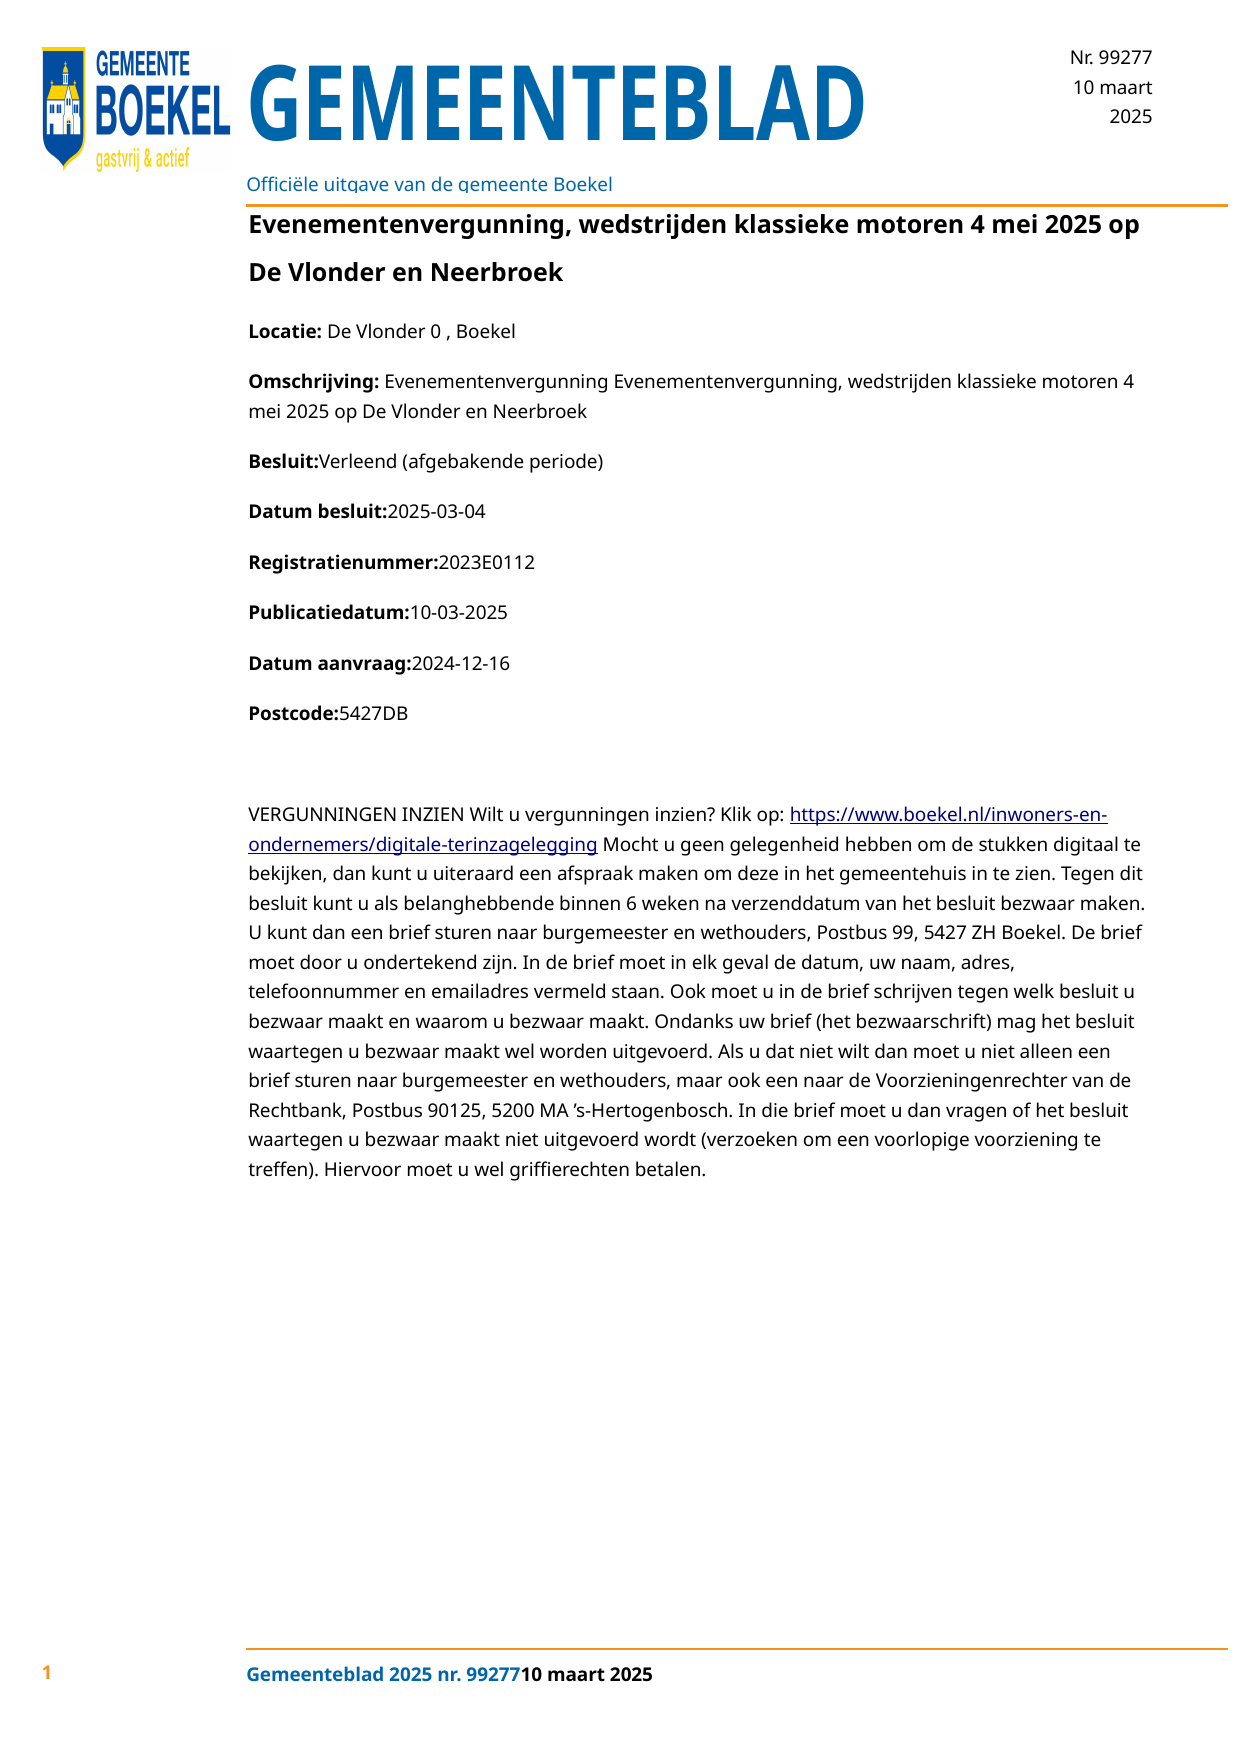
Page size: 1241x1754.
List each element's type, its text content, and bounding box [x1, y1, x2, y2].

text Datum besluit:2025-03-04 [248, 499, 1152, 524]
text Publicatiedatum:10-03-2025 [248, 599, 1152, 625]
text Evenementenvergunning, wedstrijden klassieke motoren 4 mei 2025 op De Vlonder en Neerbroek [248, 207, 1152, 288]
text Registratienummer:2023E0112 [248, 549, 1152, 575]
text Datum aanvraag:2024-12-16 [248, 650, 1152, 676]
text Omschrijving: Evenementenvergunning Evenementenvergunning, wedstrijden klassieke motoren 4 mei 2025 op De Vlonder en Neerbroek [248, 368, 1152, 424]
text Besluit:Verleend (afgebakende periode) [248, 448, 1152, 474]
text Locatie: De Vlonder 0 , Boekel [248, 318, 1152, 344]
text VERGUNNINGEN INZIEN Wilt u vergunningen inzien? Klik op: https://www.boekel.nl/inwoners-en-ondernemers/digitale-terinzagelegging Mocht u geen gelegenheid hebben om de stukken digitaal te bekijken, dan kunt u uiteraard een afspraak maken om deze in het gemeentehuis in te zien. Tegen dit besluit kunt u als belanghebbende binnen 6 weken na verzenddatum van het besluit bezwaar maken. U kunt dan een brief sturen naar burgemeester en wethouders, Postbus 99, 5427 ZH Boekel. De brief moet door u ondertekend zijn. In de brief moet in elk geval de datum, uw naam, adres, telefoonnummer en emailadres vermeld staan. Ook moet u in de brief schrijven tegen welk besluit u bezwaar maakt en waarom u bezwaar maakt. Ondanks uw brief (het bezwaarschrift) mag het besluit waartegen u bezwaar maakt wel worden uitgevoerd. Als u dat niet wilt dan moet u niet alleen een brief sturen naar burgemeester en wethouders, maar ook een naar de Voorzieningenrechter van de Rechtbank, Postbus 90125, 5200 MA ’s-Hertogenbosch. In die brief moet u dan vragen of het besluit waartegen u bezwaar maakt niet uitgevoerd wordt (verzoeken om een voorlopige voorziening te treffen). Hiervoor moet u wel griffierechten betalen. [248, 801, 1152, 1182]
picture [41, 47, 231, 172]
text Postcode:5427DB [248, 700, 1152, 726]
